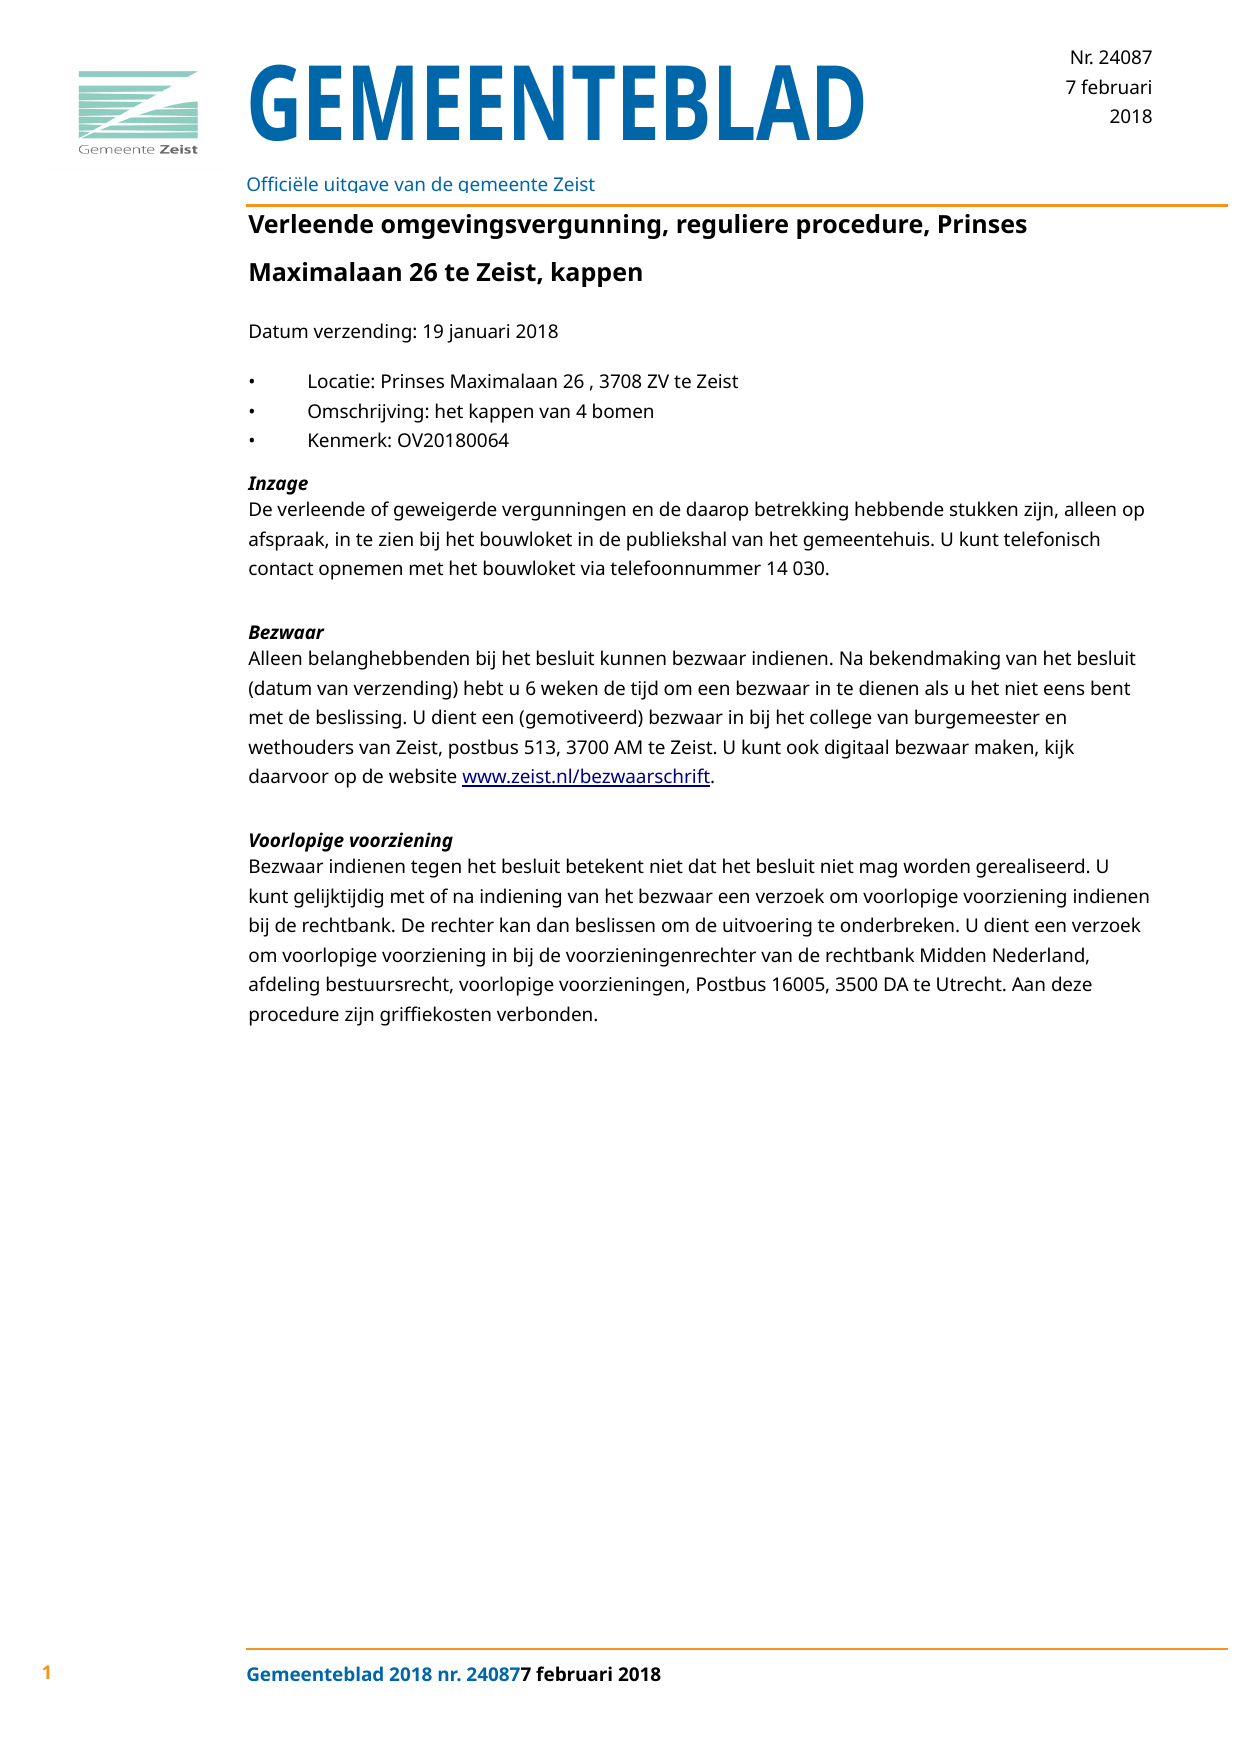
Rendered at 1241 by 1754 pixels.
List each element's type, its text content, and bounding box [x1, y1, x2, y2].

picture [41, 47, 231, 172]
list Kenmerk: OV20180064 [248, 427, 1152, 453]
text Bezwaar [248, 619, 1152, 645]
list Locatie: Prinses Maximalaan 26 , 3708 ZV te Zeist [248, 368, 1152, 394]
text Voorlopige voorziening [248, 827, 1152, 853]
text Datum verzending: 19 januari 2018 [248, 318, 1152, 344]
list Omschrijving: het kappen van 4 bomen [248, 398, 1152, 424]
text Bezwaar indienen tegen het besluit betekent niet dat het besluit niet mag worden gerealiseerd. U kunt gelijktijdig met of na indiening van het bezwaar een verzoek om voorlopige voorziening indienen bij de rechtbank. De rechter kan dan beslissen om de uitvoering te onderbreken. U dient een verzoek om voorlopige voorziening in bij de voorzieningenrechter van de rechtbank Midden Nederland, afdeling bestuursrecht, voorlopige voorzieningen, Postbus 16005, 3500 DA te Utrecht. Aan deze procedure zijn griffiekosten verbonden. [248, 853, 1152, 1027]
text Alleen belanghebbenden bij het besluit kunnen bezwaar indienen. Na bekendmaking van het besluit (datum van verzending) hebt u 6 weken de tijd om een bezwaar in te dienen als u het niet eens bent met de beslissing. U dient een (gemotiveerd) bezwaar in bij het college van burgemeester en wethouders van Zeist, postbus 513, 3700 AM te Zeist. U kunt ook digitaal bezwaar maken, kijk daarvoor op de website www.zeist.nl/bezwaarschrift. [248, 645, 1152, 789]
text De verleende of geweigerde vergunningen en de daarop betrekking hebbende stukken zijn, alleen op afspraak, in te zien bij het bouwloket in de publiekshal van het gemeentehuis. U kunt telefonisch contact opnemen met het bouwloket via telefoonnummer 14 030. [248, 496, 1152, 581]
text Inzage [248, 471, 1152, 496]
text Verleende omgevingsvergunning, reguliere procedure, Prinses Maximalaan 26 te Zeist, kappen [248, 207, 1152, 288]
